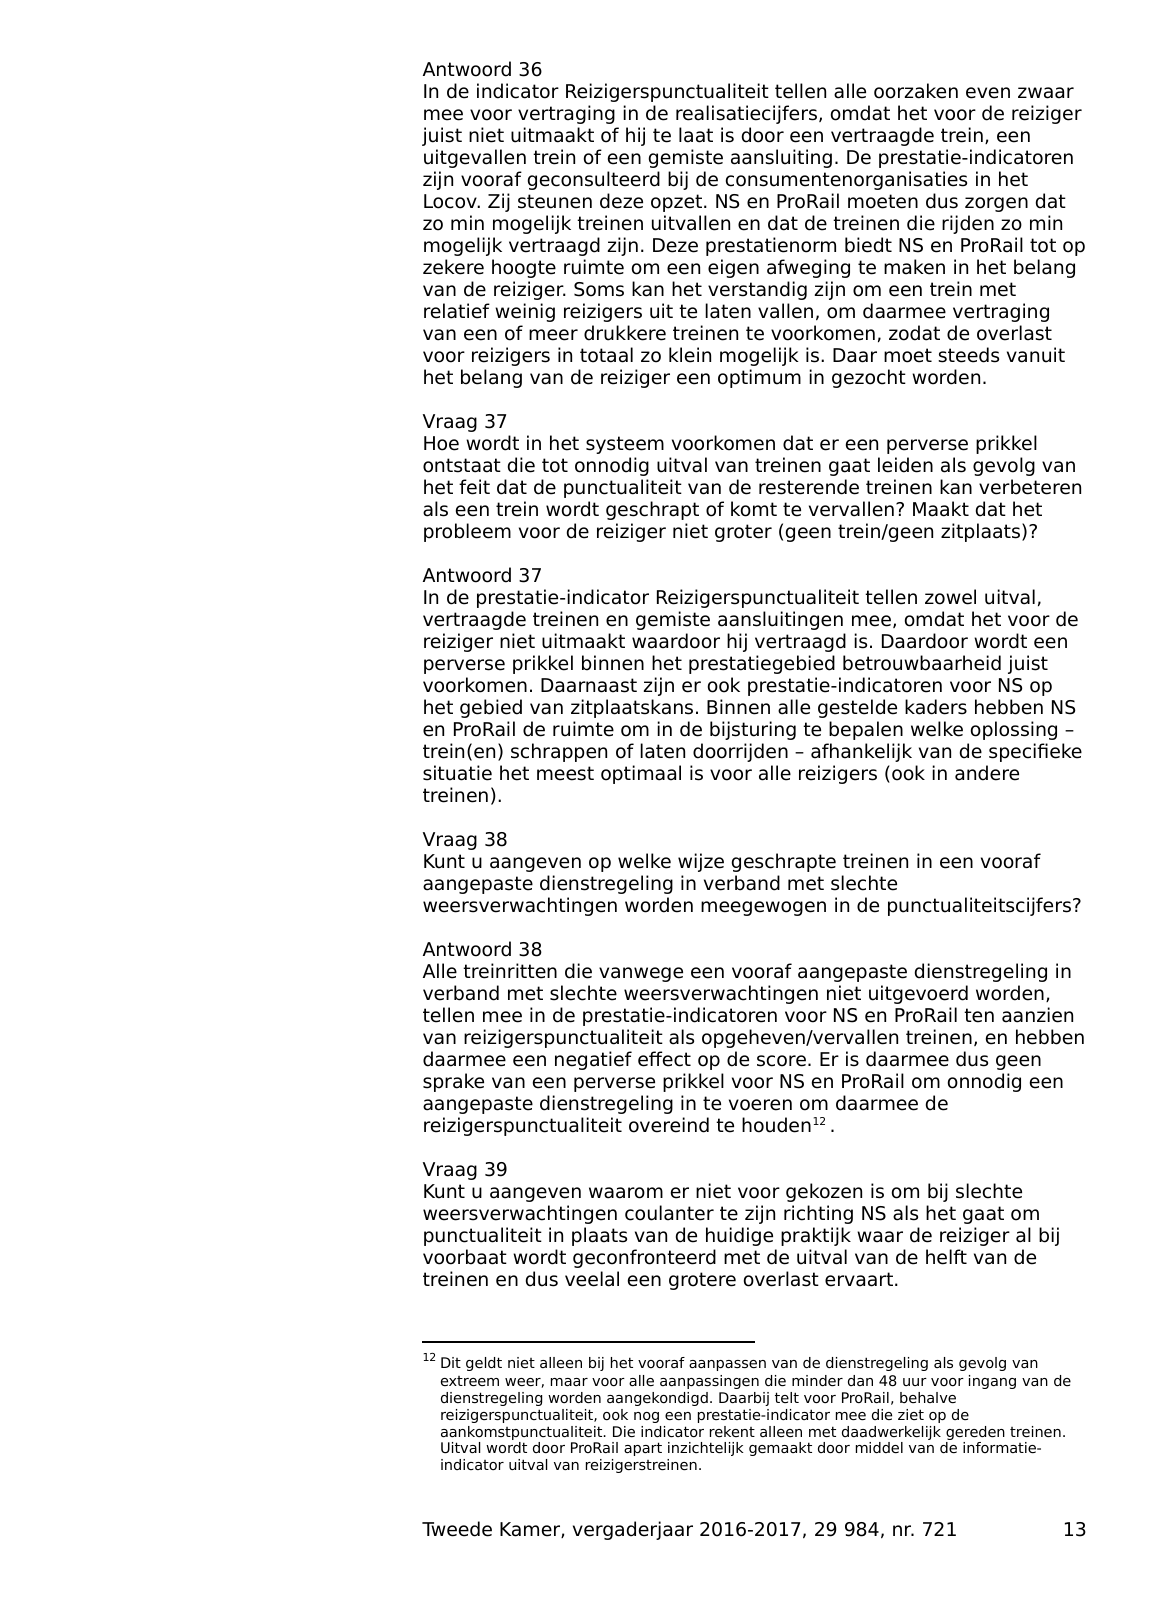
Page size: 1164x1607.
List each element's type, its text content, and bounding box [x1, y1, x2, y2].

text Kunt u aangeven waarom er niet voor gekozen is om bij slechte weersverwachtingen coulanter te zijn richting NS als het gaat om punctualiteit in plaats van de huidige praktijk waar de reiziger al bij voorbaat wordt geconfronteerd met de uitval van de helft van de treinen en dus veelal een grotere overlast ervaart. [422, 1181, 1087, 1291]
text Antwoord 37 [422, 565, 1087, 587]
text Antwoord 36 [422, 59, 1087, 81]
text In de indicator Reizigerspunctualiteit tellen alle oorzaken even zwaar mee voor vertraging in de realisatiecijfers, omdat het voor de reiziger juist niet uitmaakt of hij te laat is door een vertraagde trein, een uitgevallen trein of een gemiste aansluiting. De prestatie-indicatoren zijn vooraf geconsulteerd bij de consumentenorganisaties in het Locov. Zij steunen deze opzet. NS en ProRail moeten dus zorgen dat zo min mogelijk treinen uitvallen en dat de treinen die rijden zo min mogelijk vertraagd zijn. Deze prestatienorm biedt NS en ProRail tot op zekere hoogte ruimte om een eigen afweging te maken in het belang van de reiziger. Soms kan het verstandig zijn om een trein met relatief weinig reizigers uit te laten vallen, om daarmee vertraging van een of meer drukkere treinen te voorkomen, zodat de overlast voor reizigers in totaal zo klein mogelijk is. Daar moet steeds vanuit het belang van de reiziger een optimum in gezocht worden. [422, 81, 1087, 389]
text Antwoord 38 [422, 939, 1087, 961]
text Dit geldt niet alleen bij het vooraf aanpassen van de dienstregeling als gevolg van extreem weer, maar voor alle aanpassingen die minder dan 48 uur voor ingang van de dienstregeling worden aangekondigd. Daarbij telt voor ProRail, behalve reizigerspunctualiteit, ook nog een prestatie-indicator mee die ziet op de aankomstpunctualiteit. Die indicator rekent alleen met daadwerkelijk gereden treinen. Uitval wordt door ProRail apart inzichtelijk gemaakt door middel van de informatie-indicator uitval van reizigerstreinen. [422, 1351, 1087, 1474]
text Vraag 38 [422, 829, 1087, 851]
text In de prestatie-indicator Reizigerspunctualiteit tellen zowel uitval, vertraagde treinen en gemiste aansluitingen mee, omdat het voor de reiziger niet uitmaakt waardoor hij vertraagd is. Daardoor wordt een perverse prikkel binnen het prestatiegebied betrouwbaarheid juist voorkomen. Daarnaast zijn er ook prestatie-indicatoren voor NS op het gebied van zitplaatskans. Binnen alle gestelde kaders hebben NS en ProRail de ruimte om in de bijsturing te bepalen welke oplossing – trein(en) schrappen of laten doorrijden – afhankelijk van de specifieke situatie het meest optimaal is voor alle reizigers (ook in andere treinen). [422, 587, 1087, 807]
text Vraag 39 [422, 1159, 1087, 1181]
text Vraag 37 [422, 411, 1087, 433]
text Alle treinritten die vanwege een vooraf aangepaste dienstregeling in verband met slechte weersverwachtingen niet uitgevoerd worden, tellen mee in de prestatie-indicatoren voor NS en ProRail ten aanzien van reizigerspunctualiteit als opgeheven/vervallen treinen, en hebben daarmee een negatief effect op de score. Er is daarmee dus geen sprake van een perverse prikkel voor NS en ProRail om onnodig een aangepaste dienstregeling in te voeren om daarmee de reizigerspunctualiteit overeind te houden. [422, 961, 1087, 1137]
text Hoe wordt in het systeem voorkomen dat er een perverse prikkel ontstaat die tot onnodig uitval van treinen gaat leiden als gevolg van het feit dat de punctualiteit van de resterende treinen kan verbeteren als een trein wordt geschrapt of komt te vervallen? Maakt dat het probleem voor de reiziger niet groter (geen trein/geen zitplaats)? [422, 433, 1087, 543]
text Kunt u aangeven op welke wijze geschrapte treinen in een vooraf aangepaste dienstregeling in verband met slechte weersverwachtingen worden meegewogen in de punctualiteitscijfers? [422, 851, 1087, 917]
